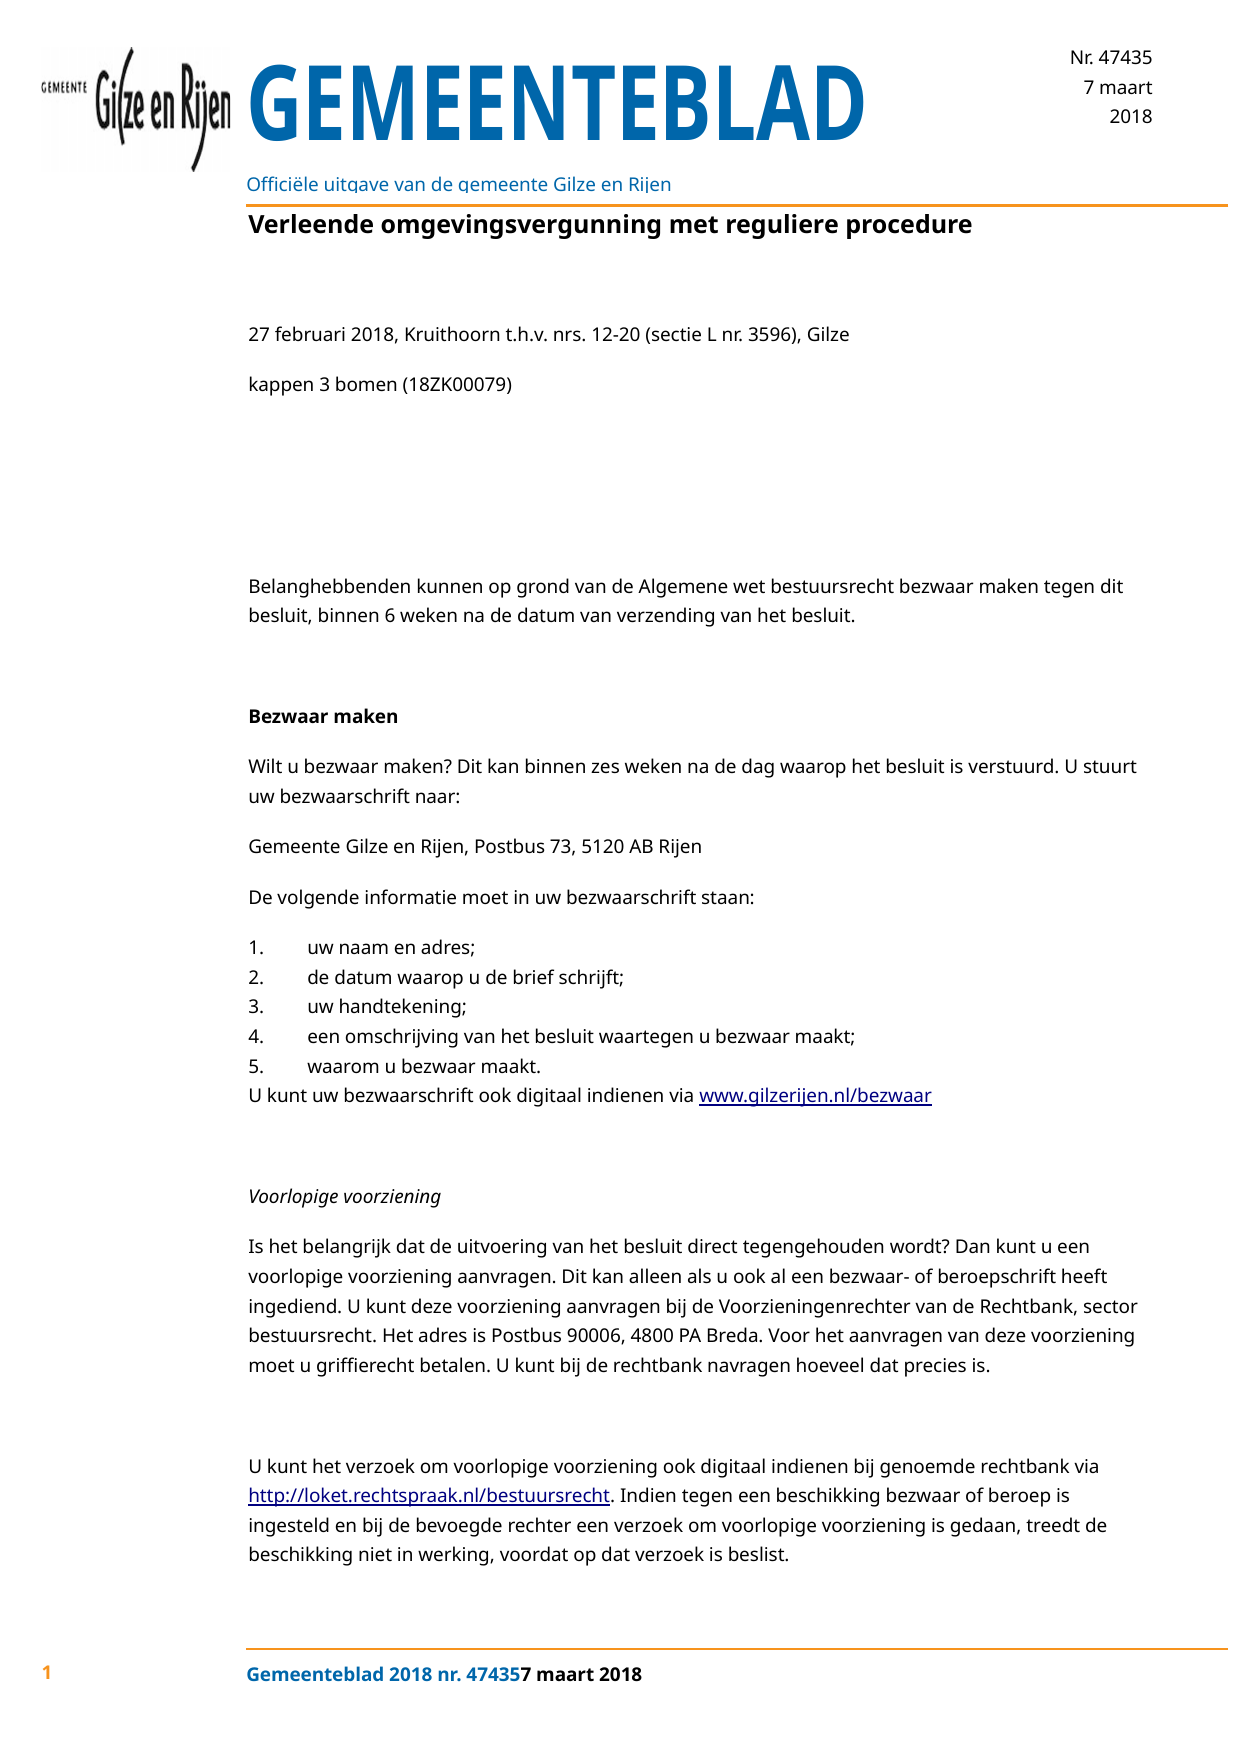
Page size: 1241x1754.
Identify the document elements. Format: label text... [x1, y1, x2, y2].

text Wilt u bezwaar maken? Dit kan binnen zes weken na de dag waarop het besluit is verstuurd. U stuurt uw bezwaarschrift naar: [248, 754, 1152, 809]
list uw naam en adres; [248, 934, 1152, 960]
text Belanghebbenden kunnen op grond van de Algemene wet bestuursrecht bezwaar maken tegen dit besluit, binnen 6 weken na de datum van verzending van het besluit. [248, 573, 1152, 628]
text U kunt het verzoek om voorlopige voorziening ook digitaal indienen bij genoemde rechtbank via http://loket.rechtspraak.nl/bestuursrecht. Indien tegen een beschikking bezwaar of beroep is ingesteld en bij de bevoegde rechter een verzoek om voorlopige voorziening is gedaan, treedt de beschikking niet in werking, voordat op dat verzoek is beslist. [248, 1453, 1152, 1567]
list uw handtekening; [248, 994, 1152, 1019]
text De volgende informatie moet in uw bezwaarschrift staan: [248, 884, 1152, 910]
text Bezwaar maken [248, 703, 1152, 729]
list waarom u bezwaar maakt. [248, 1053, 1152, 1078]
text Is het belangrijk dat de uitvoering van het besluit direct tegengehouden wordt? Dan kunt u een voorlopige voorziening aanvragen. Dit kan alleen als u ook al een bezwaar- of beroepschrift heeft ingediend. U kunt deze voorziening aanvragen bij de Voorzieningenrechter van de Rechtbank, sector bestuursrecht. Het adres is Postbus 90006, 4800 PA Breda. Voor het aanvragen van deze voorziening moet u griffierecht betalen. U kunt bij de rechtbank navragen hoeveel dat precies is. [248, 1234, 1152, 1378]
text kappen 3 bomen (18ZK00079) [248, 371, 1152, 397]
text Verleende omgevingsvergunning met reguliere procedure [248, 207, 1152, 241]
list de datum waarop u de brief schrijft; [248, 964, 1152, 990]
text Voorlopige voorziening [248, 1183, 1152, 1209]
text U kunt uw bezwaarschrift ook digitaal indienen via www.gilzerijen.nl/bezwaar [248, 1082, 1152, 1108]
list een omschrijving van het besluit waartegen u bezwaar maakt; [248, 1023, 1152, 1049]
picture [41, 47, 231, 172]
text Gemeente Gilze en Rijen, Postbus 73, 5120 AB Rijen [248, 834, 1152, 859]
text 27 februari 2018, Kruithoorn t.h.v. nrs. 12-20 (sectie L nr. 3596), Gilze [248, 321, 1152, 346]
